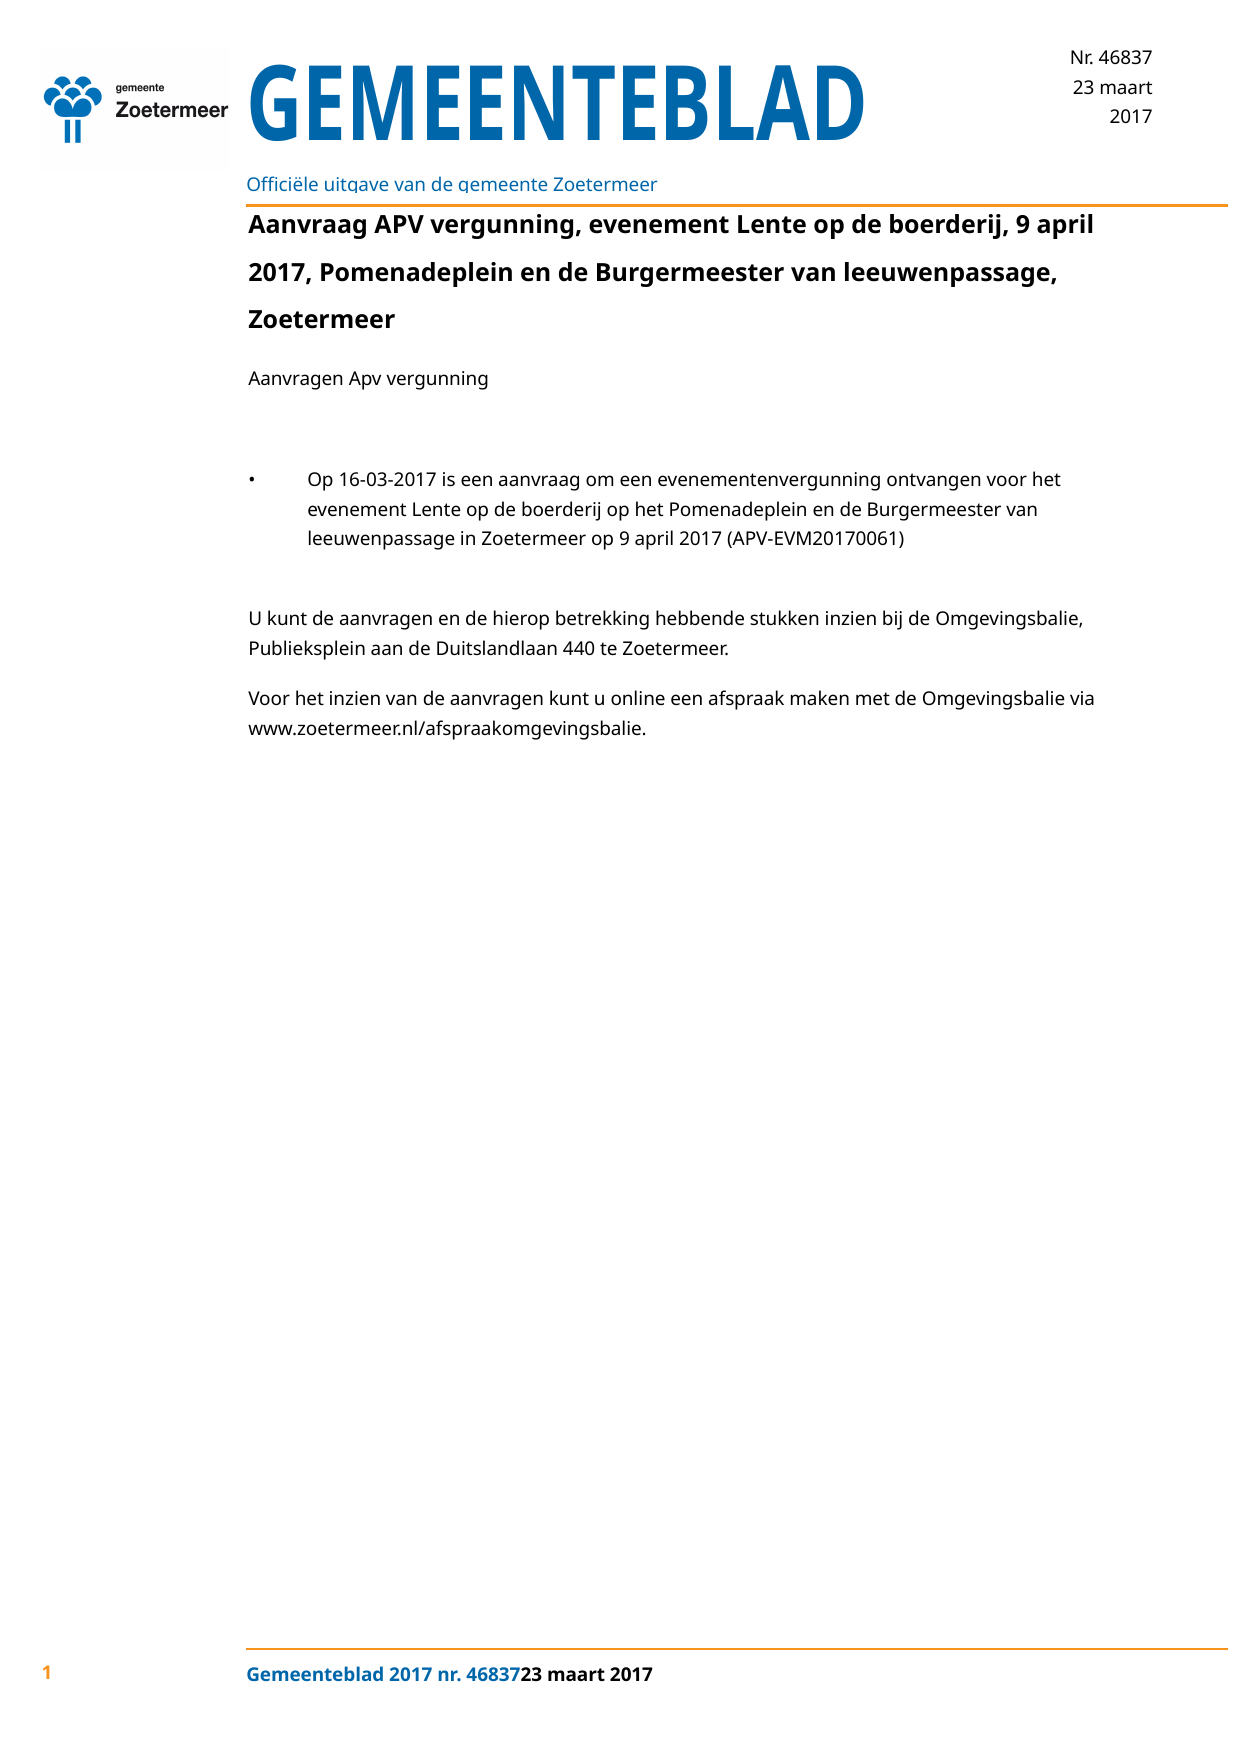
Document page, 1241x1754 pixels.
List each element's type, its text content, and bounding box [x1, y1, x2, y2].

text Aanvragen Apv vergunning [248, 366, 1152, 391]
text U kunt de aanvragen en de hierop betrekking hebbende stukken inzien bij de Omgevingsbalie, Publieksplein aan de Duitslandlaan 440 te Zoetermeer. [248, 606, 1152, 661]
picture [41, 47, 231, 172]
text Voor het inzien van de aanvragen kunt u online een afspraak maken met de Omgevingsbalie via www.zoetermeer.nl/afspraakomgevingsbalie. [248, 686, 1152, 741]
list Op 16-03-2017 is een aanvraag om een evenementenvergunning ontvangen voor het evenement Lente op de boerderij op het Pomenadeplein en de Burgermeester van leeuwenpassage in Zoetermeer op 9 april 2017 (APV-EVM20170061) [248, 466, 1152, 551]
text Aanvraag APV vergunning, evenement Lente op de boerderij, 9 april 2017, Pomenadeplein en de Burgermeester van leeuwenpassage, Zoetermeer [248, 207, 1152, 336]
